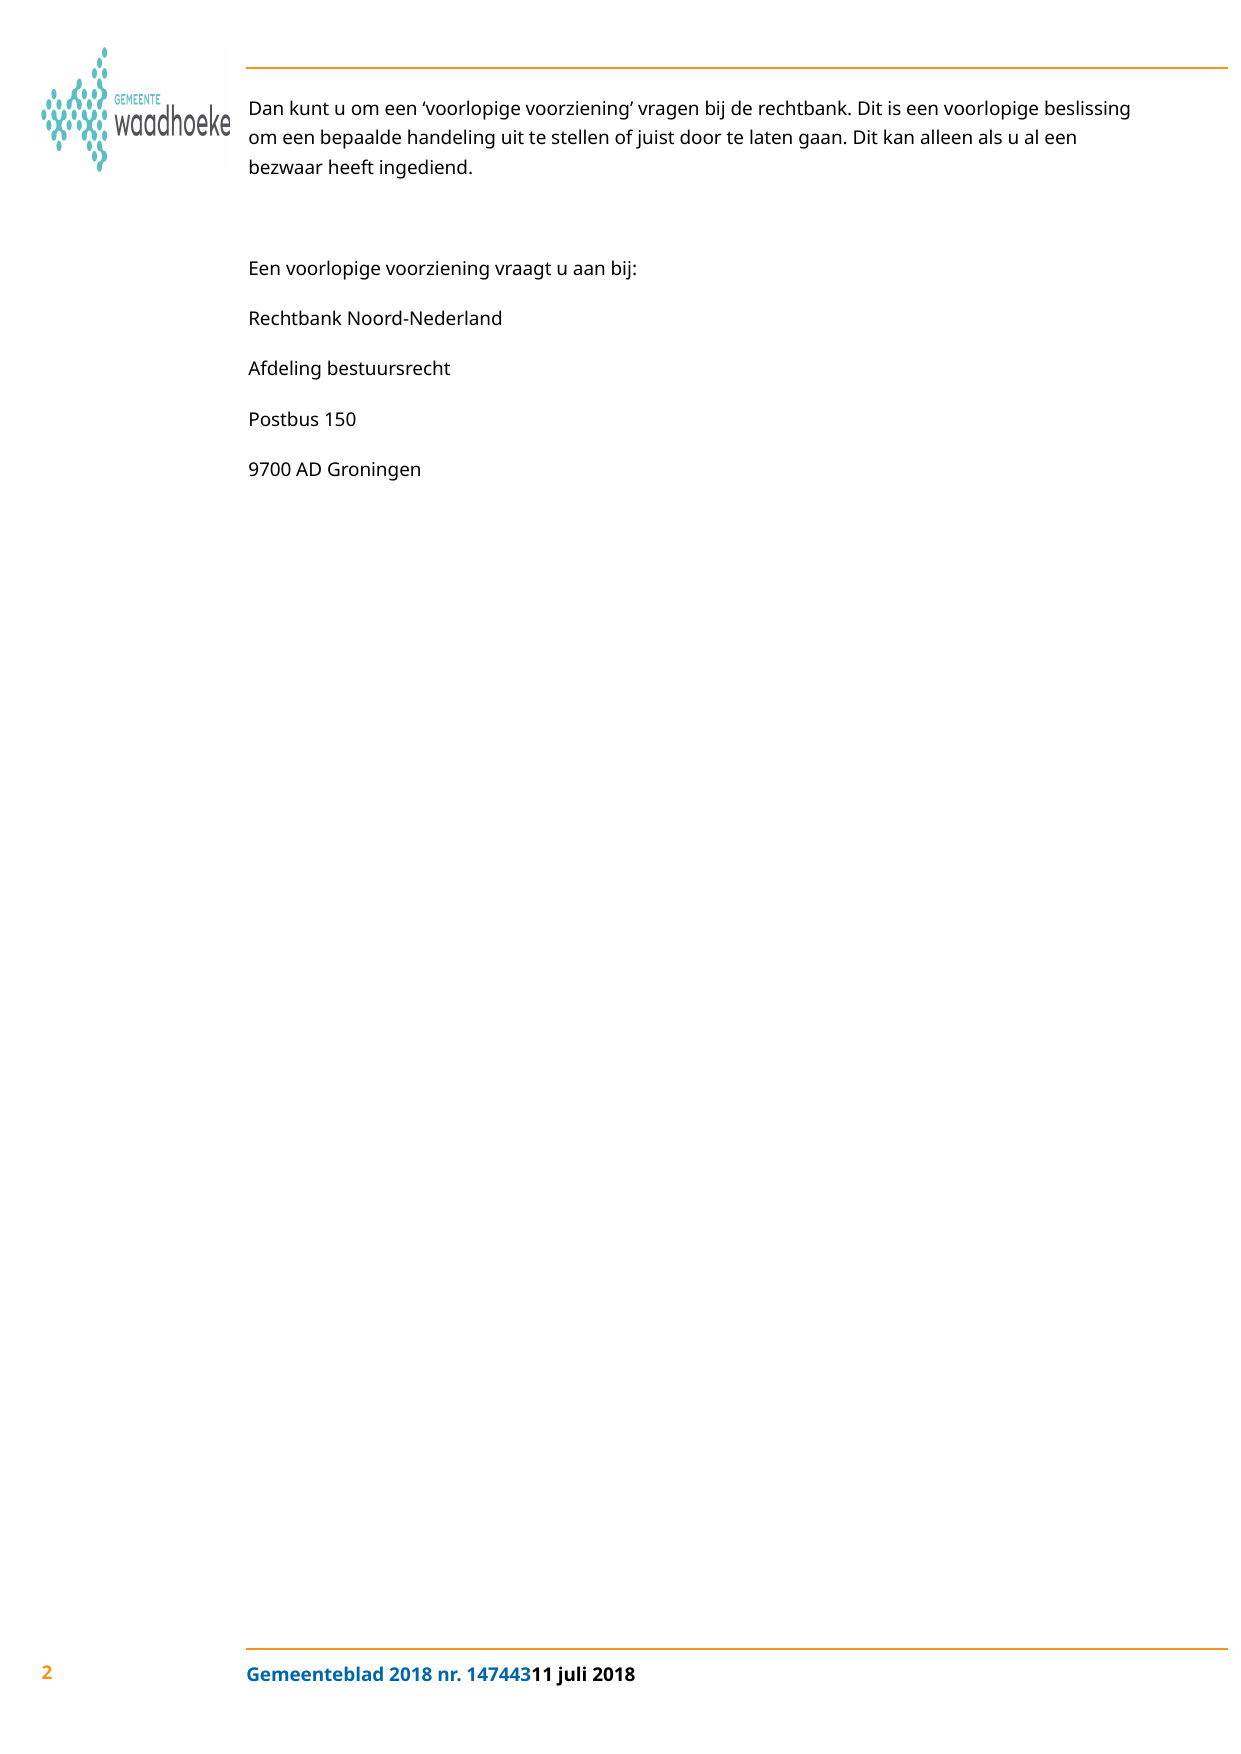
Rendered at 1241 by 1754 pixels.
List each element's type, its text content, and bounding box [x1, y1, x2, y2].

text Dan kunt u om een ‘voorlopige voorziening’ vragen bij de rechtbank. Dit is een voorlopige beslissing om een bepaalde handeling uit te stellen of juist door te laten gaan. Dit kan alleen als u al een bezwaar heeft ingediend. [248, 95, 1152, 180]
text Een voorlopige voorziening vraagt u aan bij: [248, 255, 1152, 281]
text Postbus 150 [248, 406, 1152, 432]
text Afdeling bestuursrecht [248, 356, 1152, 381]
text Rechtbank Noord-Nederland [248, 305, 1152, 331]
text 9700 AD Groningen [248, 456, 1152, 482]
picture [41, 47, 231, 172]
